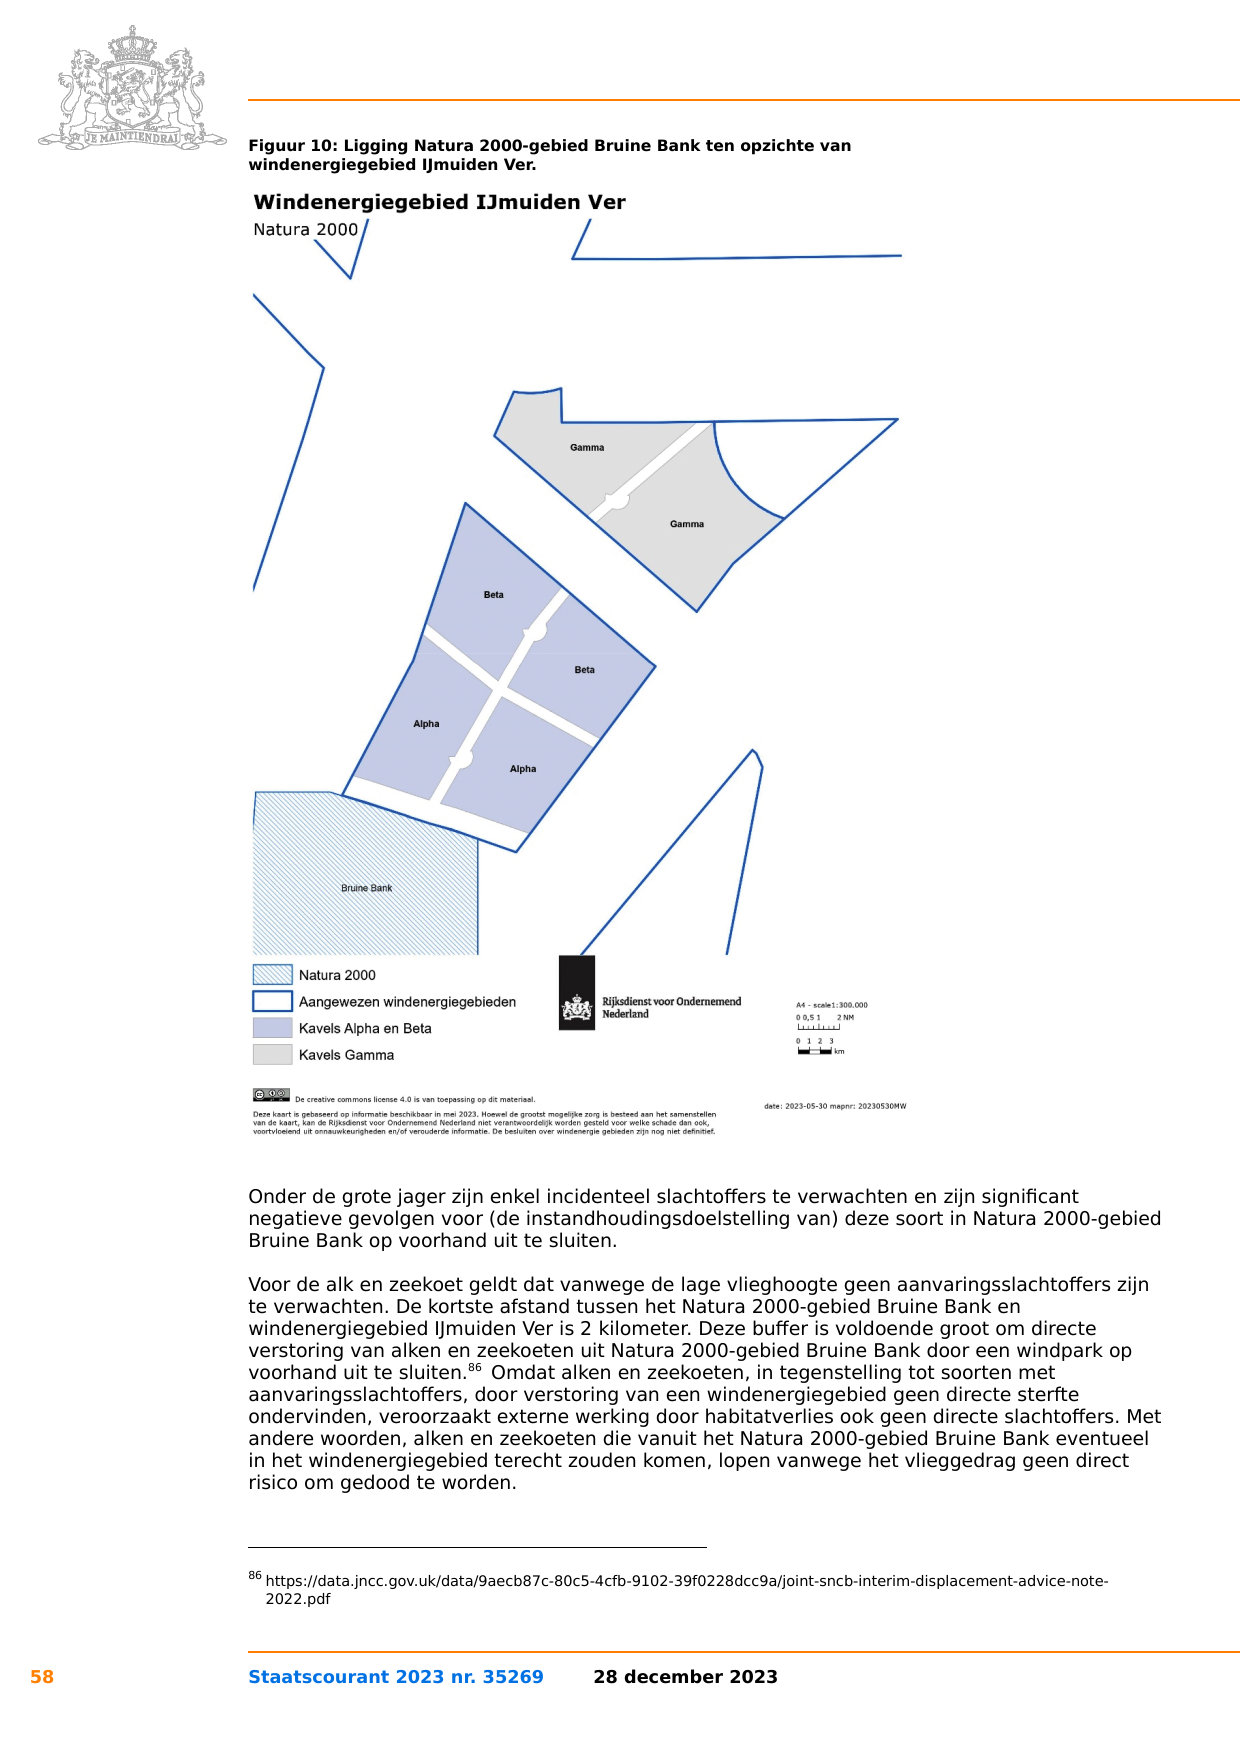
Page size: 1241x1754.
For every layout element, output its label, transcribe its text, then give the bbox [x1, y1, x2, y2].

text Voor de alk en zeekoet geldt dat vanwege de lage vlieghoogte geen aanvaringsslachtoffers zijn te verwachten. De kortste afstand tussen het Natura 2000-gebied Bruine Bank en windenergiegebied IJmuiden Ver is 2 kilometer. Deze buffer is voldoende groot om directe verstoring van alken en zeekoeten uit Natura 2000-gebied Bruine Bank door een windpark op voorhand uit te sluiten. Omdat alken en zeekoeten, in tegenstelling tot soorten met aanvaringsslachtoffers, door verstoring van een windenergiegebied geen directe sterfte ondervinden, veroorzaakt externe werking door habitatverlies ook geen directe slachtoffers. Met andere woorden, alken en zeekoeten die vanuit het Natura 2000-gebied Bruine Bank eventueel in het windenergiegebied terecht zouden komen, lopen vanwege het vlieggedrag geen direct risico om gedood te worden. [248, 1274, 1163, 1494]
text Onder de grote jager zijn enkel incidenteel slachtoffers te verwachten en zijn significant negatieve gevolgen voor (de instandhoudingsdoelstelling van) deze soort in Natura 2000-gebied Bruine Bank op voorhand uit te sluiten. [248, 1186, 1163, 1252]
text Figuur 10: Ligging Natura 2000-gebied Bruine Bank ten opzichte van windenergiegebied IJmuiden Ver. [248, 137, 909, 174]
picture [248, 185, 910, 1143]
picture [38, 25, 227, 150]
text https://data.jncc.gov.uk/data/9aecb87c-80c5-4cfb-9102-39f0228dcc9a/joint-sncb-interim-displacement-advice-note-2022.pdf [248, 1569, 1163, 1608]
